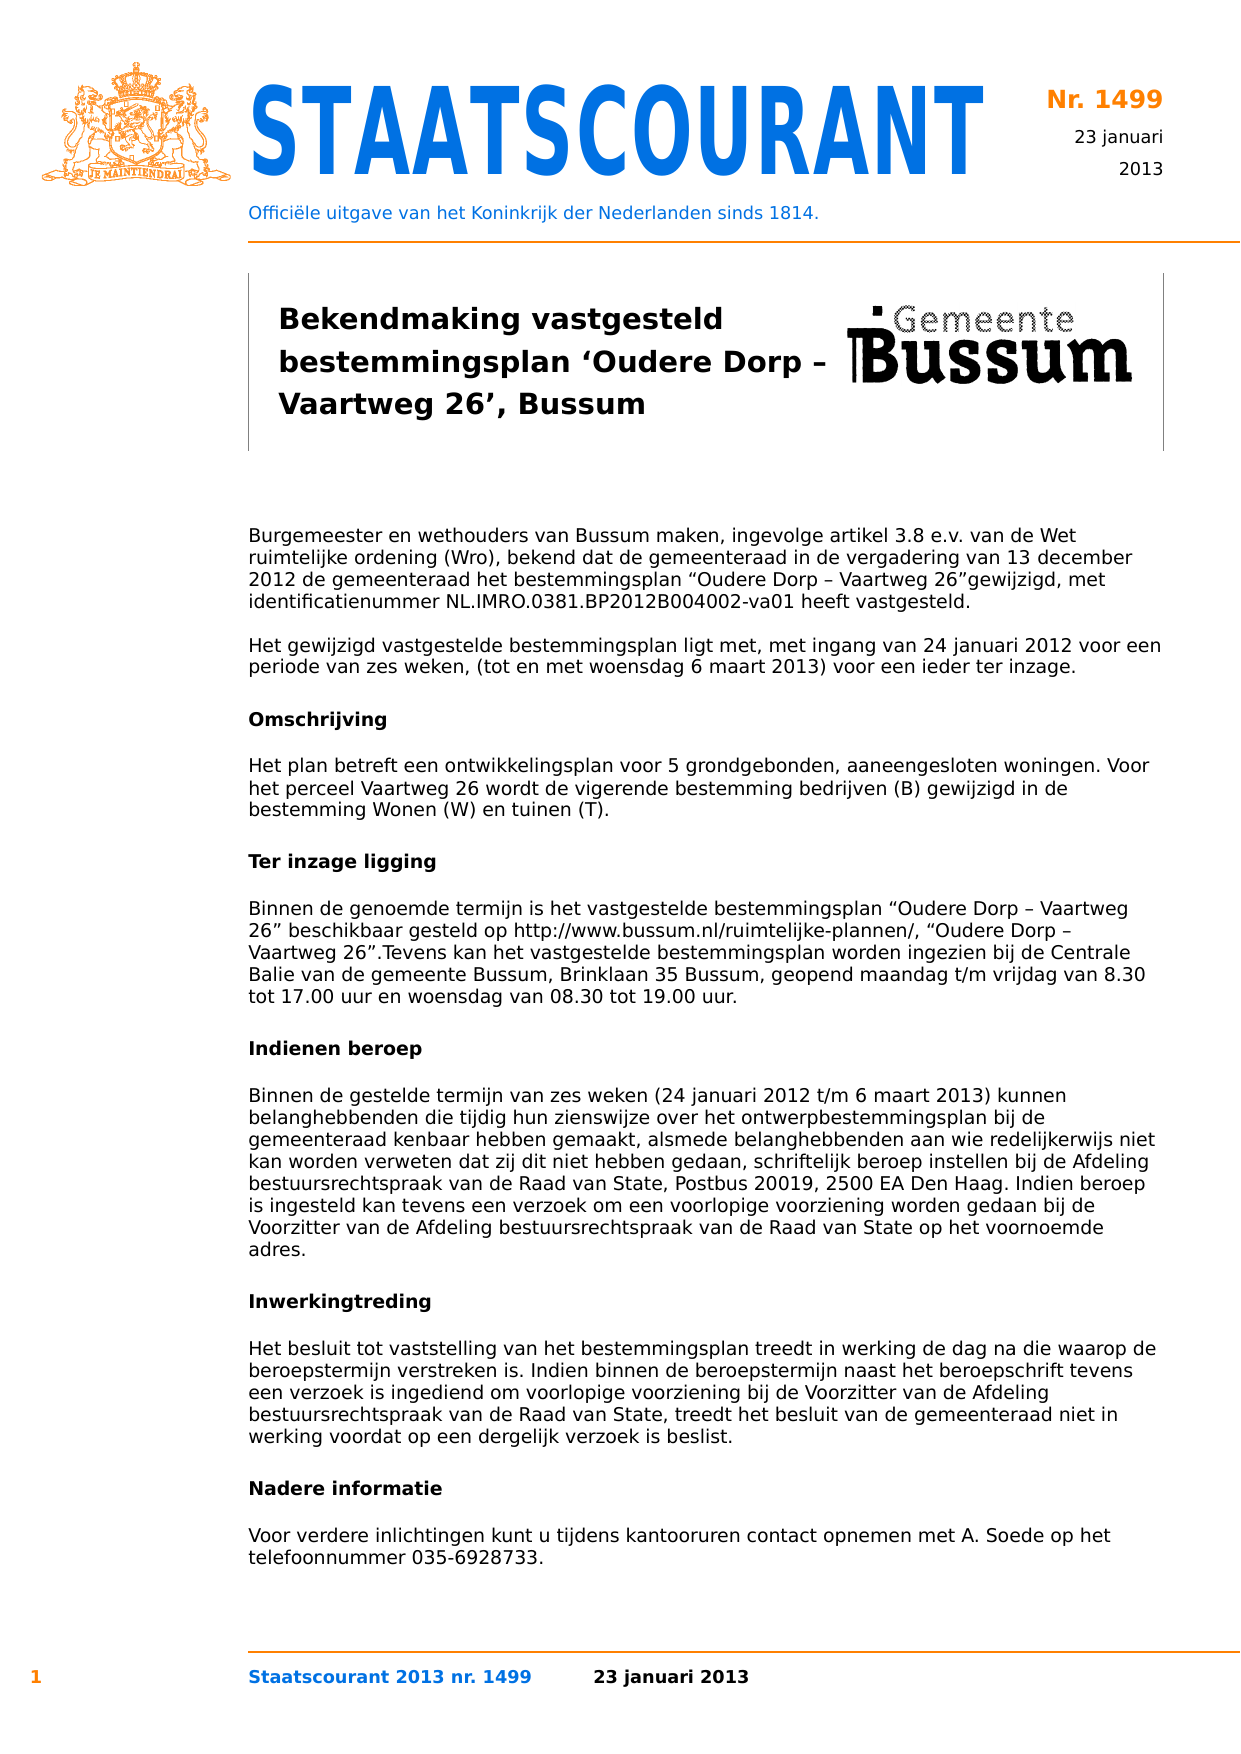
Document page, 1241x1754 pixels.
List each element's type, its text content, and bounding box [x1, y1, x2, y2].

table_cell 2013 [998, 153, 1240, 203]
text Voor verdere inlichtingen kunt u tijdens kantooruren contact opnemen met A. Soede op het telefoonnummer 035-6928733. [248, 1525, 1163, 1569]
text Burgemeester en wethouders van Bussum maken, ingevolge artikel 3.8 e.v. van de Wet ruimtelijke ordening (Wro), bekend dat de gemeenteraad in de vergadering van 13 december 2012 de gemeenteraad het bestemmingsplan “Oudere Dorp – Vaartweg 26”gewijzigd, met identificatienummer NL.IMRO.0381.BP2012B004002-va01 heeft vastgesteld. [248, 525, 1163, 613]
text Het gewijzigd vastgestelde bestemmingsplan ligt met, met ingang van 24 januari 2012 voor een periode van zes weken, (tot en met woensdag 6 maart 2013) voor een ieder ter inzage. [248, 634, 1163, 678]
subtitle Inwerkingtreding [248, 1291, 1163, 1313]
subtitle Ter inzage ligging [248, 851, 1163, 873]
picture [844, 302, 1134, 386]
table_cell Officiële uitgave van het Koninkrijk der Nederlanden sinds 1814. [248, 203, 1240, 241]
table_header [25, 62, 248, 241]
subtitle Indienen beroep [248, 1038, 1163, 1060]
text Binnen de gestelde termijn van zes weken (24 januari 2012 t/m 6 maart 2013) kunnen belanghebbenden die tijdig hun zienswijze over het ontwerpbestemmingsplan bij de gemeenteraad kenbaar hebben gemaakt, alsmede belanghebbenden aan wie redelijkerwijs niet kan worden verweten dat zij dit niet hebben gedaan, schriftelijk beroep instellen bij de Afdeling bestuursrechtspraak van de Raad van State, Postbus 20019, 2500 EA Den Haag. Indien beroep is ingesteld kan tevens een verzoek om een voorlopige voorziening worden gedaan bij de Voorzitter van de Afdeling bestuursrechtspraak van de Raad van State op het voornoemde adres. [248, 1085, 1163, 1261]
text Binnen de genoemde termijn is het vastgestelde bestemmingsplan “Oudere Dorp – Vaartweg 26” beschikbaar gesteld op http://www.bussum.nl/ruimtelijke-plannen/, “Oudere Dorp – Vaartweg 26”.Tevens kan het vastgestelde bestemmingsplan worden ingezien bij de Centrale Balie van de gemeente Bussum, Brinklaan 35 Bussum, geopend maandag t/m vrijdag van 8.30 tot 17.00 uur en woensdag van 08.30 tot 19.00 uur. [248, 898, 1163, 1008]
subtitle Nadere informatie [248, 1478, 1163, 1500]
text Het plan betreft een ontwikkelingsplan voor 5 grondgebonden, aaneengesloten woningen. Voor het perceel Vaartweg 26 wordt de vigerende bestemming bedrijven (B) gewijzigd in de bestemming Wonen (W) en tuinen (T). [248, 755, 1163, 821]
table_cell 23 januari [998, 121, 1240, 153]
table_header Nr. 1499 [998, 62, 1240, 121]
subtitle Omschrijving [248, 708, 1163, 730]
table_header STAATSCOURANT [248, 62, 998, 203]
subtitle Bekendmaking vastgesteld bestemmingsplan ‘Oudere Dorp – Vaartweg 26’, Bussum [249, 273, 1163, 451]
text Het besluit tot vaststelling van het bestemmingsplan treedt in werking de dag na die waarop de beroepstermijn verstreken is. Indien binnen de beroepstermijn naast het beroepschrift tevens een verzoek is ingediend om voorlopige voorziening bij de Voorzitter van de Afdeling bestuursrechtspraak van de Raad van State, treedt het besluit van de gemeenteraad niet in werking voordat op een dergelijk verzoek is beslist. [248, 1338, 1163, 1448]
picture [41, 62, 231, 186]
